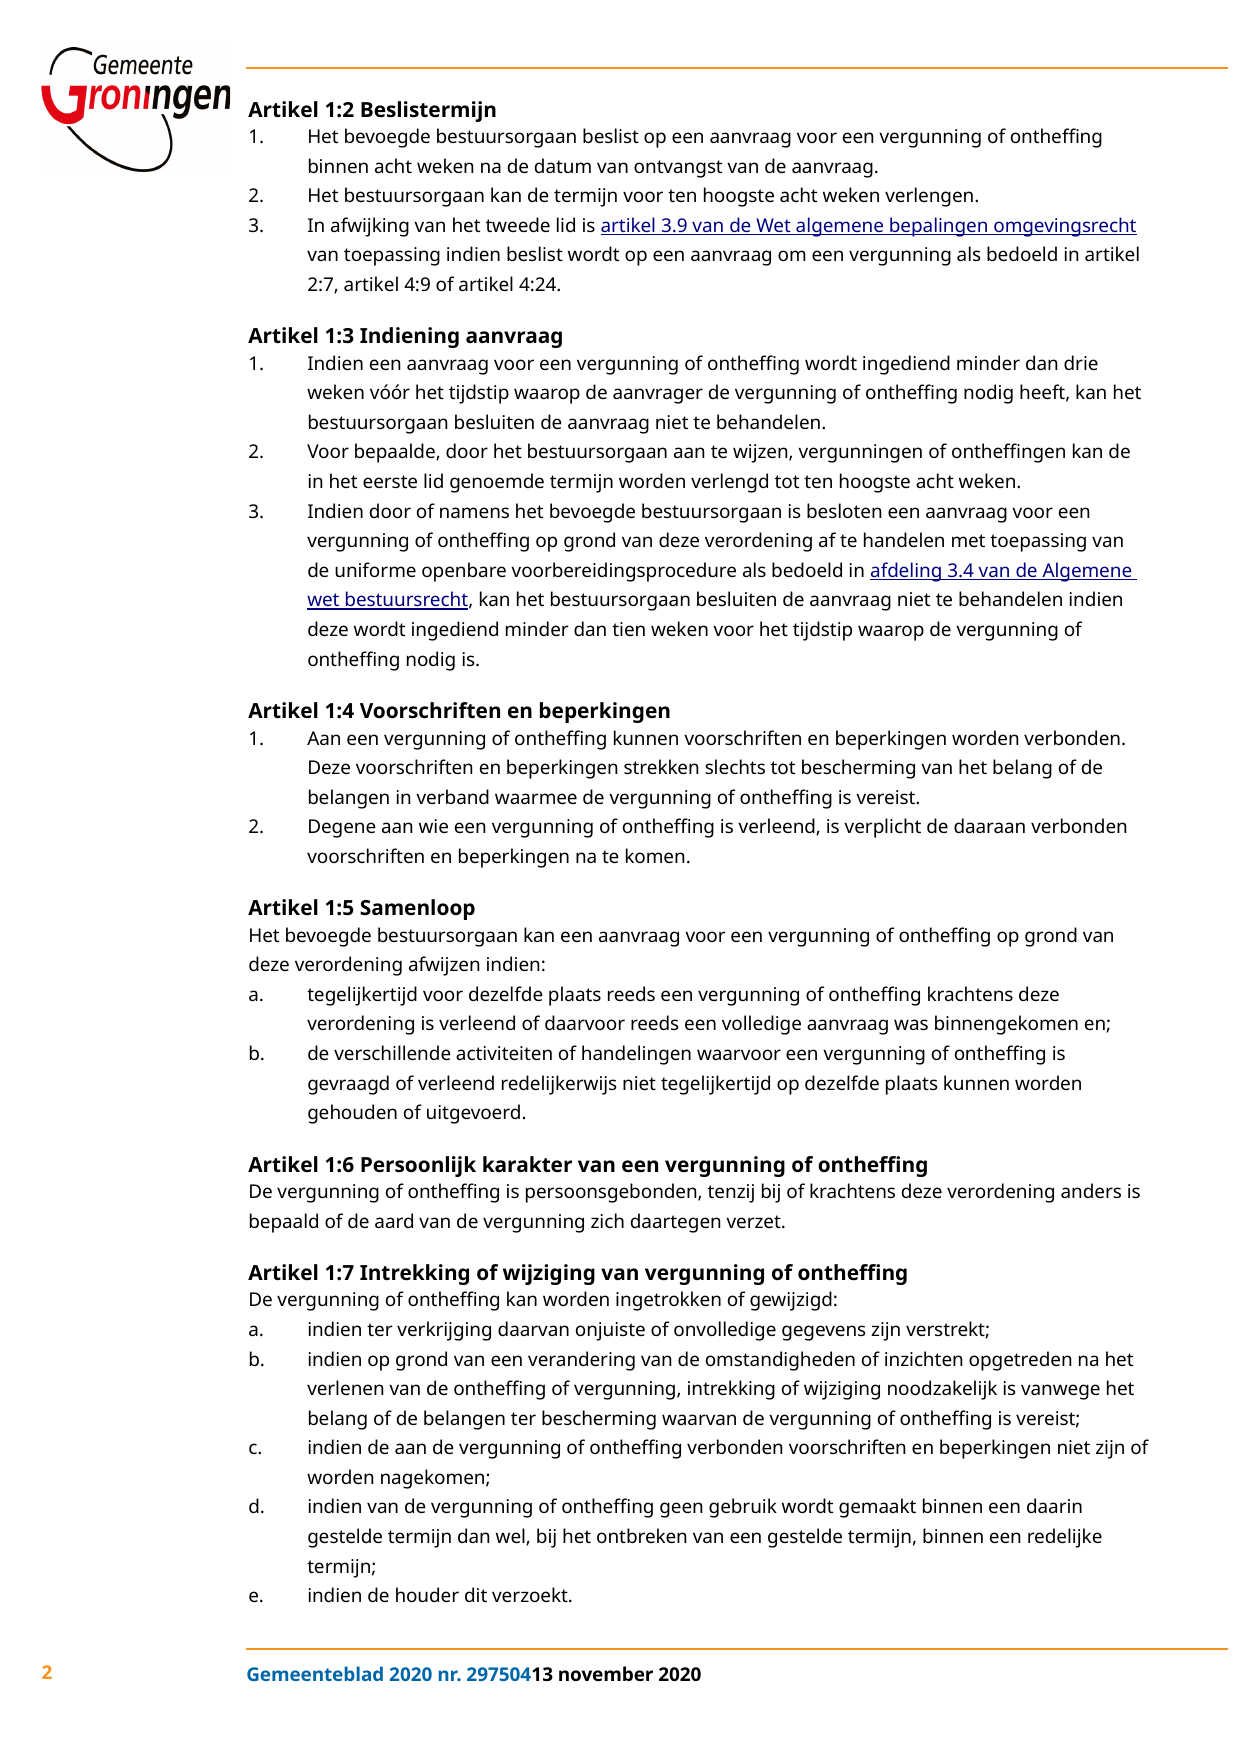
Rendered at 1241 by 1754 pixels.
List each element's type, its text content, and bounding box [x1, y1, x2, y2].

text Artikel 1:2 Beslistermijn [248, 95, 1152, 123]
text Artikel 1:3 Indiening aanvraag [248, 322, 1152, 350]
list Het bestuursorgaan kan de termijn voor ten hoogste acht weken verlengen. [248, 182, 1152, 208]
list indien van de vergunning of ontheffing geen gebruik wordt gemaakt binnen een daarin gestelde termijn dan wel, bij het ontbreken van een gestelde termijn, binnen een redelijke termijn; [248, 1494, 1152, 1579]
list Het bevoegde bestuursorgaan beslist op een aanvraag voor een vergunning of ontheffing binnen acht weken na de datum van ontvangst van de aanvraag. [248, 123, 1152, 178]
text Artikel 1:6 Persoonlijk karakter van een vergunning of ontheffing [248, 1150, 1152, 1178]
text Artikel 1:7 Intrekking of wijziging van vergunning of ontheffing [248, 1258, 1152, 1287]
text De vergunning of ontheffing is persoonsgebonden, tenzij bij of krachtens deze verordening anders is bepaald of de aard van de vergunning zich daartegen verzet. [248, 1178, 1152, 1233]
list In afwijking van het tweede lid is artikel 3.9 van de Wet algemene bepalingen omgevingsrecht van toepassing indien beslist wordt op een aanvraag om een vergunning als bedoeld in artikel 2:7, artikel 4:9 of artikel 4:24. [248, 212, 1152, 297]
list indien op grond van een verandering van de omstandigheden of inzichten opgetreden na het verlenen van de ontheffing of vergunning, intrekking of wijziging noodzakelijk is vanwege het belang of de belangen ter bescherming waarvan de vergunning of ontheffing is vereist; [248, 1346, 1152, 1431]
text Artikel 1:5 Samenloop [248, 893, 1152, 922]
picture [41, 47, 231, 172]
list indien ter verkrijging daarvan onjuiste of onvolledige gegevens zijn verstrekt; [248, 1316, 1152, 1342]
list Aan een vergunning of ontheffing kunnen voorschriften en beperkingen worden verbonden. Deze voorschriften en beperkingen strekken slechts tot bescherming van het belang of de belangen in verband waarmee de vergunning of ontheffing is vereist. [248, 725, 1152, 809]
list de verschillende activiteiten of handelingen waarvoor een vergunning of ontheffing is gevraagd of verleend redelijkerwijs niet tegelijkertijd op dezelfde plaats kunnen worden gehouden of uitgevoerd. [248, 1040, 1152, 1125]
list Indien een aanvraag voor een vergunning of ontheffing wordt ingediend minder dan drie weken vóór het tijdstip waarop de aanvrager de vergunning of ontheffing nodig heeft, kan het bestuursorgaan besluiten de aanvraag niet te behandelen. [248, 350, 1152, 435]
text De vergunning of ontheffing kan worden ingetrokken of gewijzigd: [248, 1287, 1152, 1312]
list Voor bepaalde, door het bestuursorgaan aan te wijzen, vergunningen of ontheffingen kan de in het eerste lid genoemde termijn worden verlengd tot ten hoogste acht weken. [248, 439, 1152, 494]
text Artikel 1:4 Voorschriften en beperkingen [248, 696, 1152, 725]
list Degene aan wie een vergunning of ontheffing is verleend, is verplicht de daaraan verbonden voorschriften en beperkingen na te komen. [248, 813, 1152, 869]
text Het bevoegde bestuursorgaan kan een aanvraag voor een vergunning of ontheffing op grond van deze verordening afwijzen indien: [248, 922, 1152, 977]
list tegelijkertijd voor dezelfde plaats reeds een vergunning of ontheffing krachtens deze verordening is verleend of daarvoor reeds een volledige aanvraag was binnengekomen en; [248, 981, 1152, 1036]
list indien de aan de vergunning of ontheffing verbonden voorschriften en beperkingen niet zijn of worden nagekomen; [248, 1434, 1152, 1490]
list indien de houder dit verzoekt. [248, 1582, 1152, 1608]
list Indien door of namens het bevoegde bestuursorgaan is besloten een aanvraag voor een vergunning of ontheffing op grond van deze verordening af te handelen met toepassing van de uniforme openbare voorbereidingsprocedure als bedoeld in afdeling 3.4 van de Algemene wet bestuursrecht, kan het bestuursorgaan besluiten de aanvraag niet te behandelen indien deze wordt ingediend minder dan tien weken voor het tijdstip waarop de vergunning of ontheffing nodig is. [248, 498, 1152, 672]
